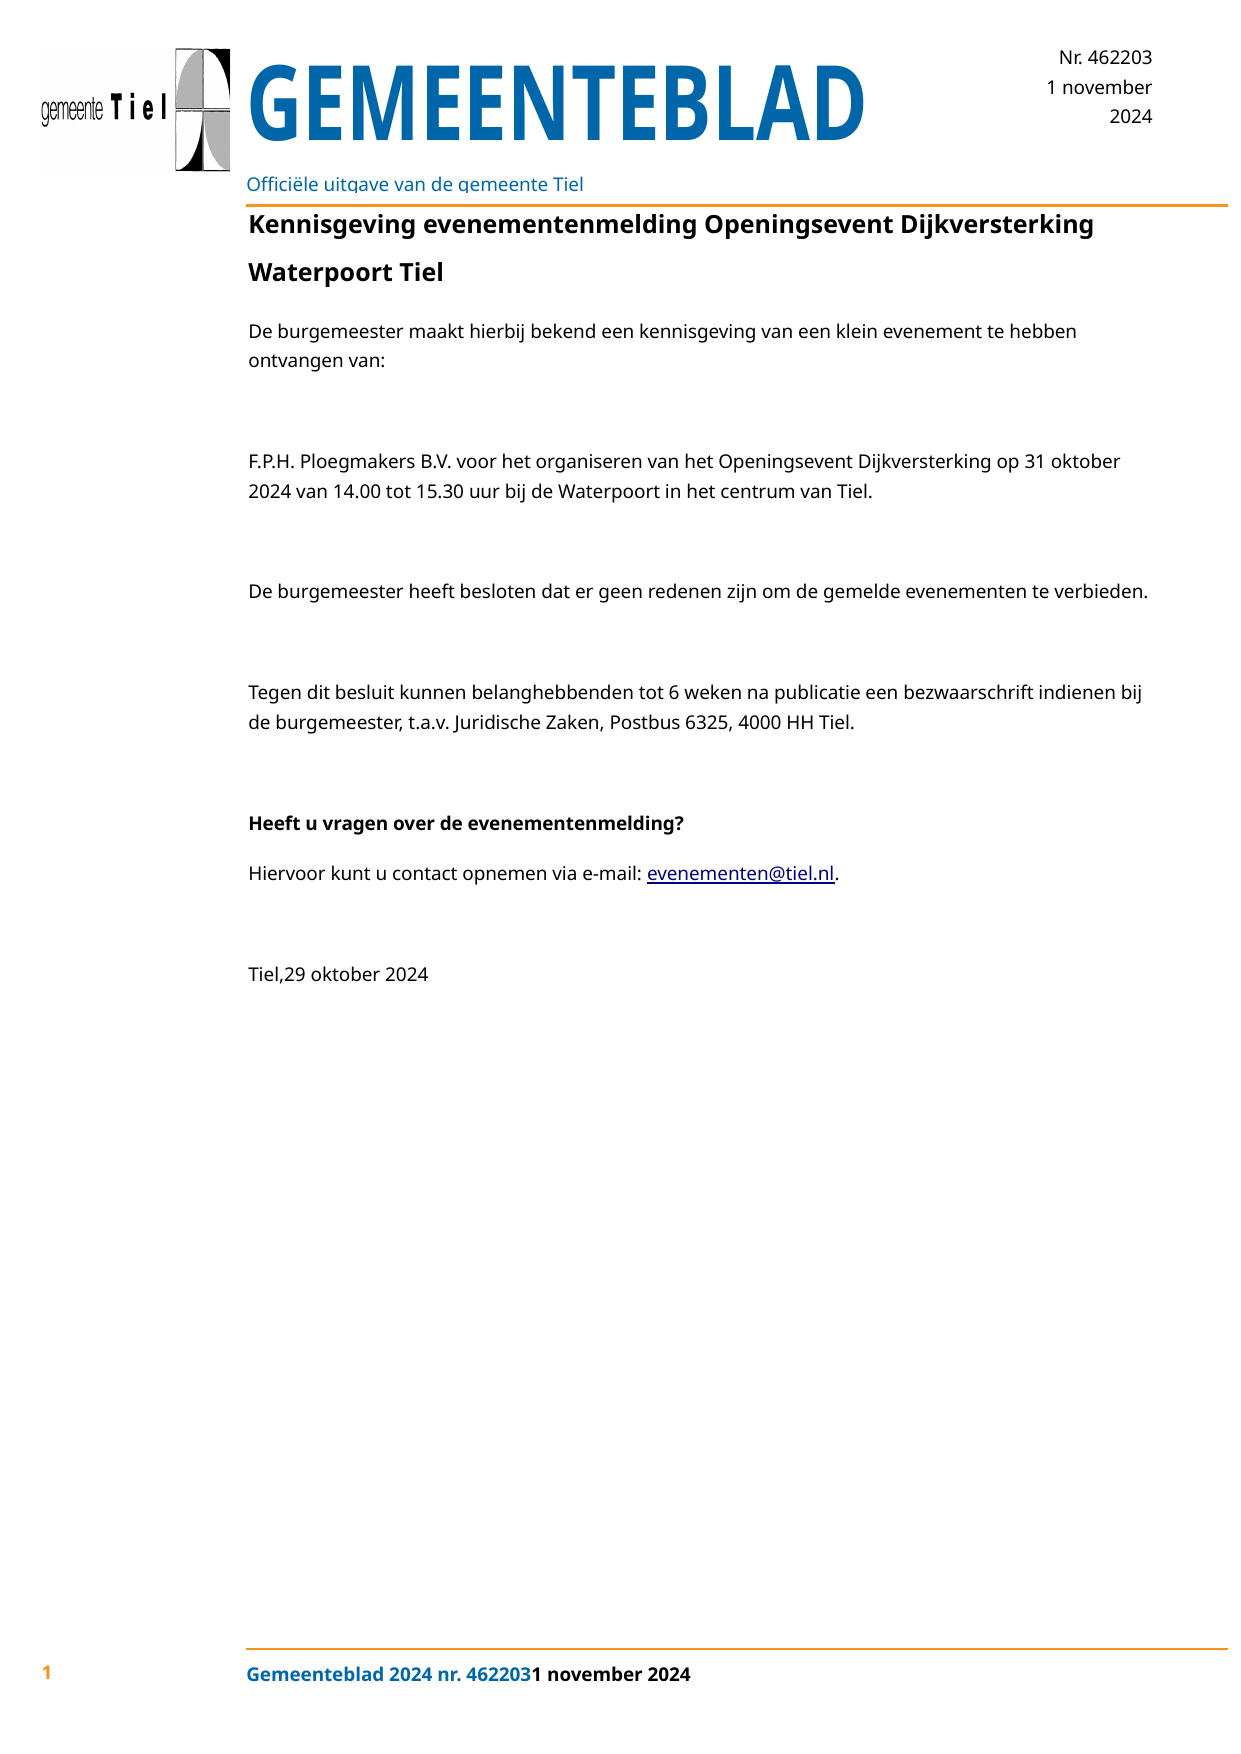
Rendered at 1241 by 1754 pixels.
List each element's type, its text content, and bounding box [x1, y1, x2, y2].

text Hiervoor kunt u contact opnemen via e-mail: evenementen@tiel.nl. [248, 860, 1152, 886]
picture [41, 47, 231, 172]
text Kennisgeving evenementenmelding Openingsevent Dijkversterking Waterpoort Tiel [248, 207, 1152, 288]
text F.P.H. Ploegmakers B.V. voor het organiseren van het Openingsevent Dijkversterking op 31 oktober 2024 van 14.00 tot 15.30 uur bij de Waterpoort in het centrum van Tiel. [248, 448, 1152, 504]
text De burgemeester heeft besloten dat er geen redenen zijn om de gemelde evenementen te verbieden. [248, 579, 1152, 604]
text De burgemeester maakt hierbij bekend een kennisgeving van een klein evenement te hebben ontvangen van: [248, 318, 1152, 373]
text Tiel,29 oktober 2024 [248, 961, 1152, 987]
text Tegen dit besluit kunnen belanghebbenden tot 6 weken na publicatie een bezwaarschrift indienen bij de burgemeester, t.a.v. Juridische Zaken, Postbus 6325, 4000 HH Tiel. [248, 679, 1152, 735]
text Heeft u vragen over de evenementenmelding? [248, 810, 1152, 836]
